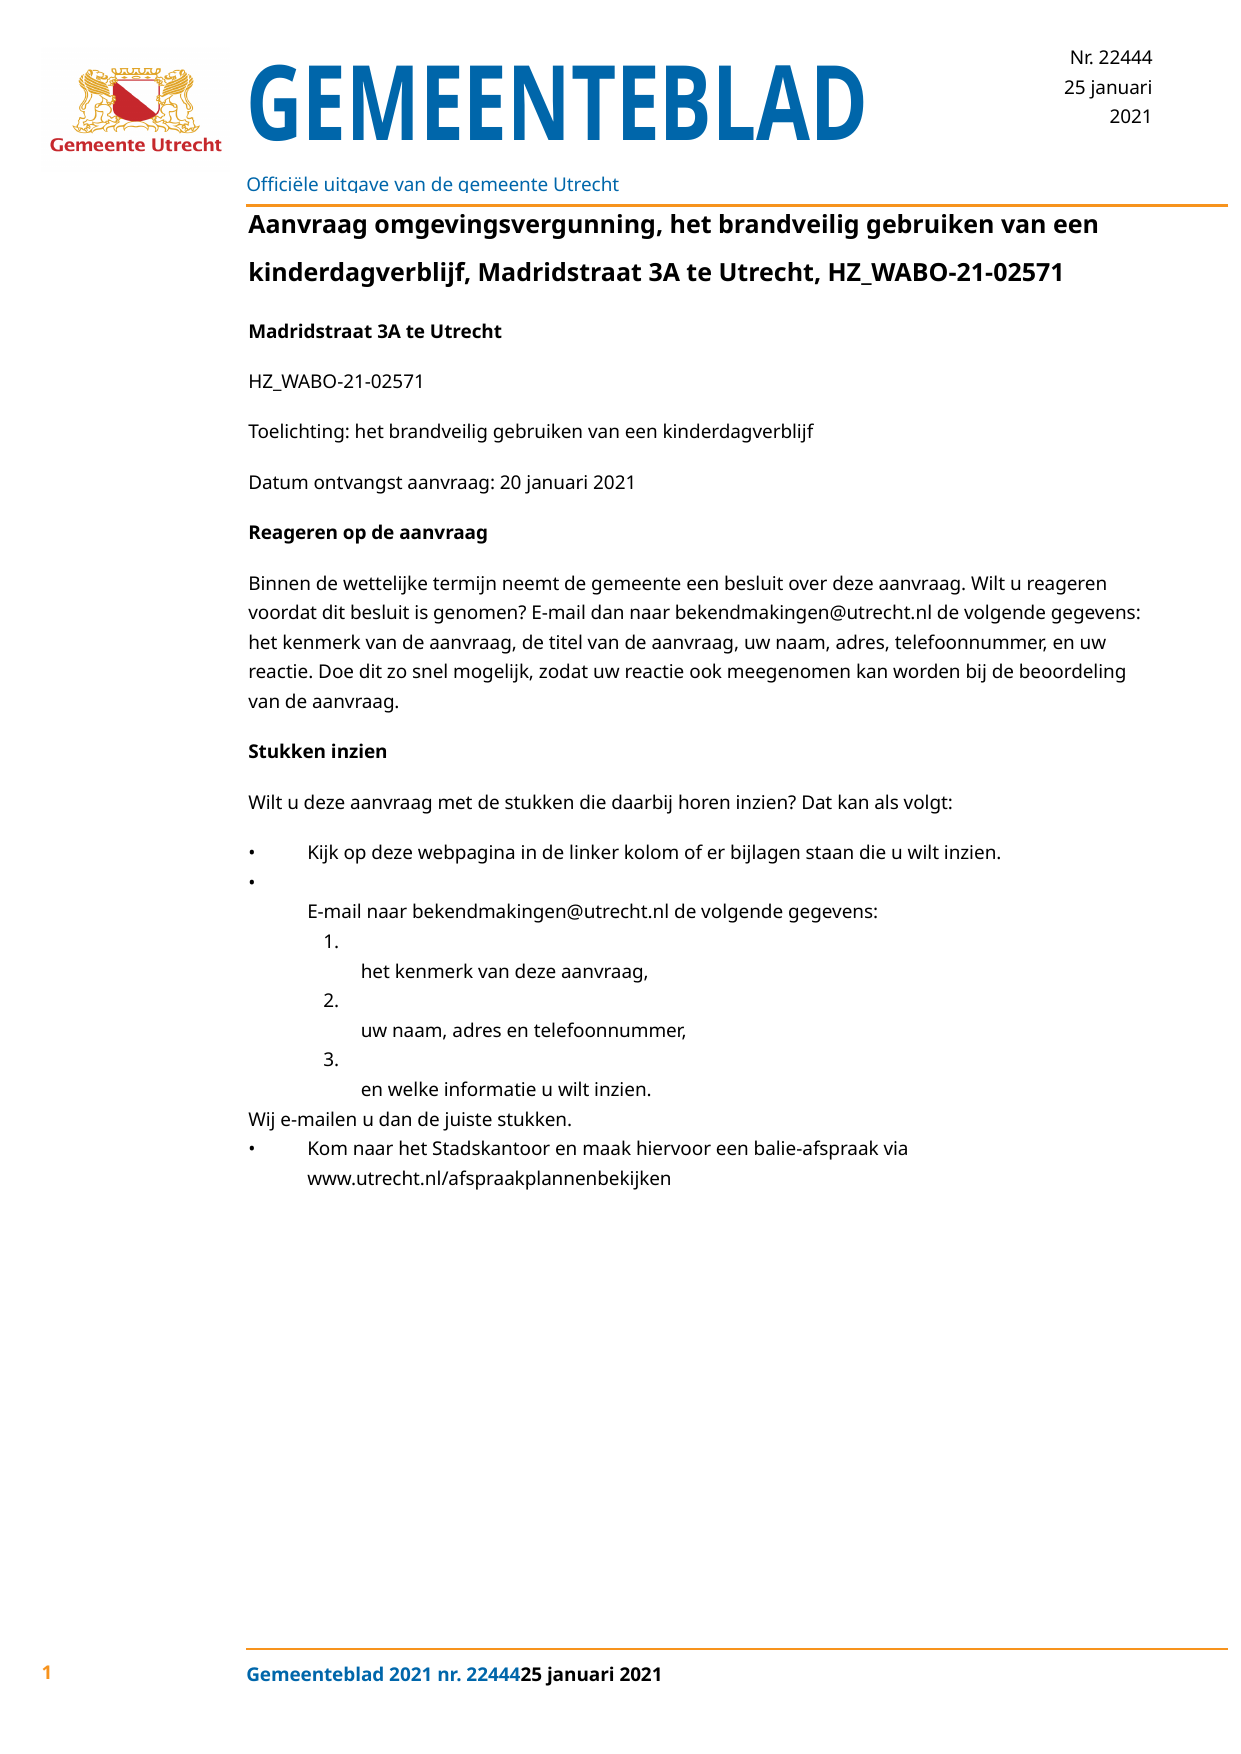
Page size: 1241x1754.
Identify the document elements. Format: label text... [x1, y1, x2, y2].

text Wij e-mailen u dan de juiste stukken. [248, 1106, 1152, 1132]
text Reageren op de aanvraag [248, 519, 1152, 545]
text Madridstraat 3A te Utrecht [248, 318, 1152, 344]
picture [41, 47, 231, 172]
list het kenmerk van deze aanvraag, [323, 958, 1152, 984]
text Toelichting: het brandveilig gebruiken van een kinderdagverblijf [248, 419, 1152, 444]
text Wilt u deze aanvraag met de stukken die daarbij horen inzien? Dat kan als volgt: [248, 789, 1152, 815]
list Kijk op deze webpagina in de linker kolom of er bijlagen staan die u wilt inzien. [248, 839, 1152, 865]
text HZ_WABO-21-02571 [248, 368, 1152, 394]
text Stukken inzien [248, 739, 1152, 764]
list uw naam, adres en telefoonnummer, [323, 1017, 1152, 1043]
list Kom naar het Stadskantoor en maak hiervoor een balie-afspraak via www.utrecht.nl/afspraakplannenbekijken [248, 1135, 1152, 1191]
list E-mail naar bekendmakingen@utrecht.nl de volgende gegevens: [248, 899, 1152, 924]
text Datum ontvangst aanvraag: 20 januari 2021 [248, 469, 1152, 495]
list en welke informatie u wilt inzien. [323, 1076, 1152, 1102]
text Aanvraag omgevingsvergunning, het brandveilig gebruiken van een kinderdagverblijf, Madridstraat 3A te Utrecht, HZ_WABO-21-02571 [248, 207, 1152, 288]
text Binnen de wettelijke termijn neemt de gemeente een besluit over deze aanvraag. Wilt u reageren voordat dit besluit is genomen? E-mail dan naar bekendmakingen@utrecht.nl de volgende gegevens: het kenmerk van de aanvraag, de titel van de aanvraag, uw naam, adres, telefoonnummer, en uw reactie. Doe dit zo snel mogelijk, zodat uw reactie ook meegenomen kan worden bij de beoordeling van de aanvraag. [248, 570, 1152, 714]
